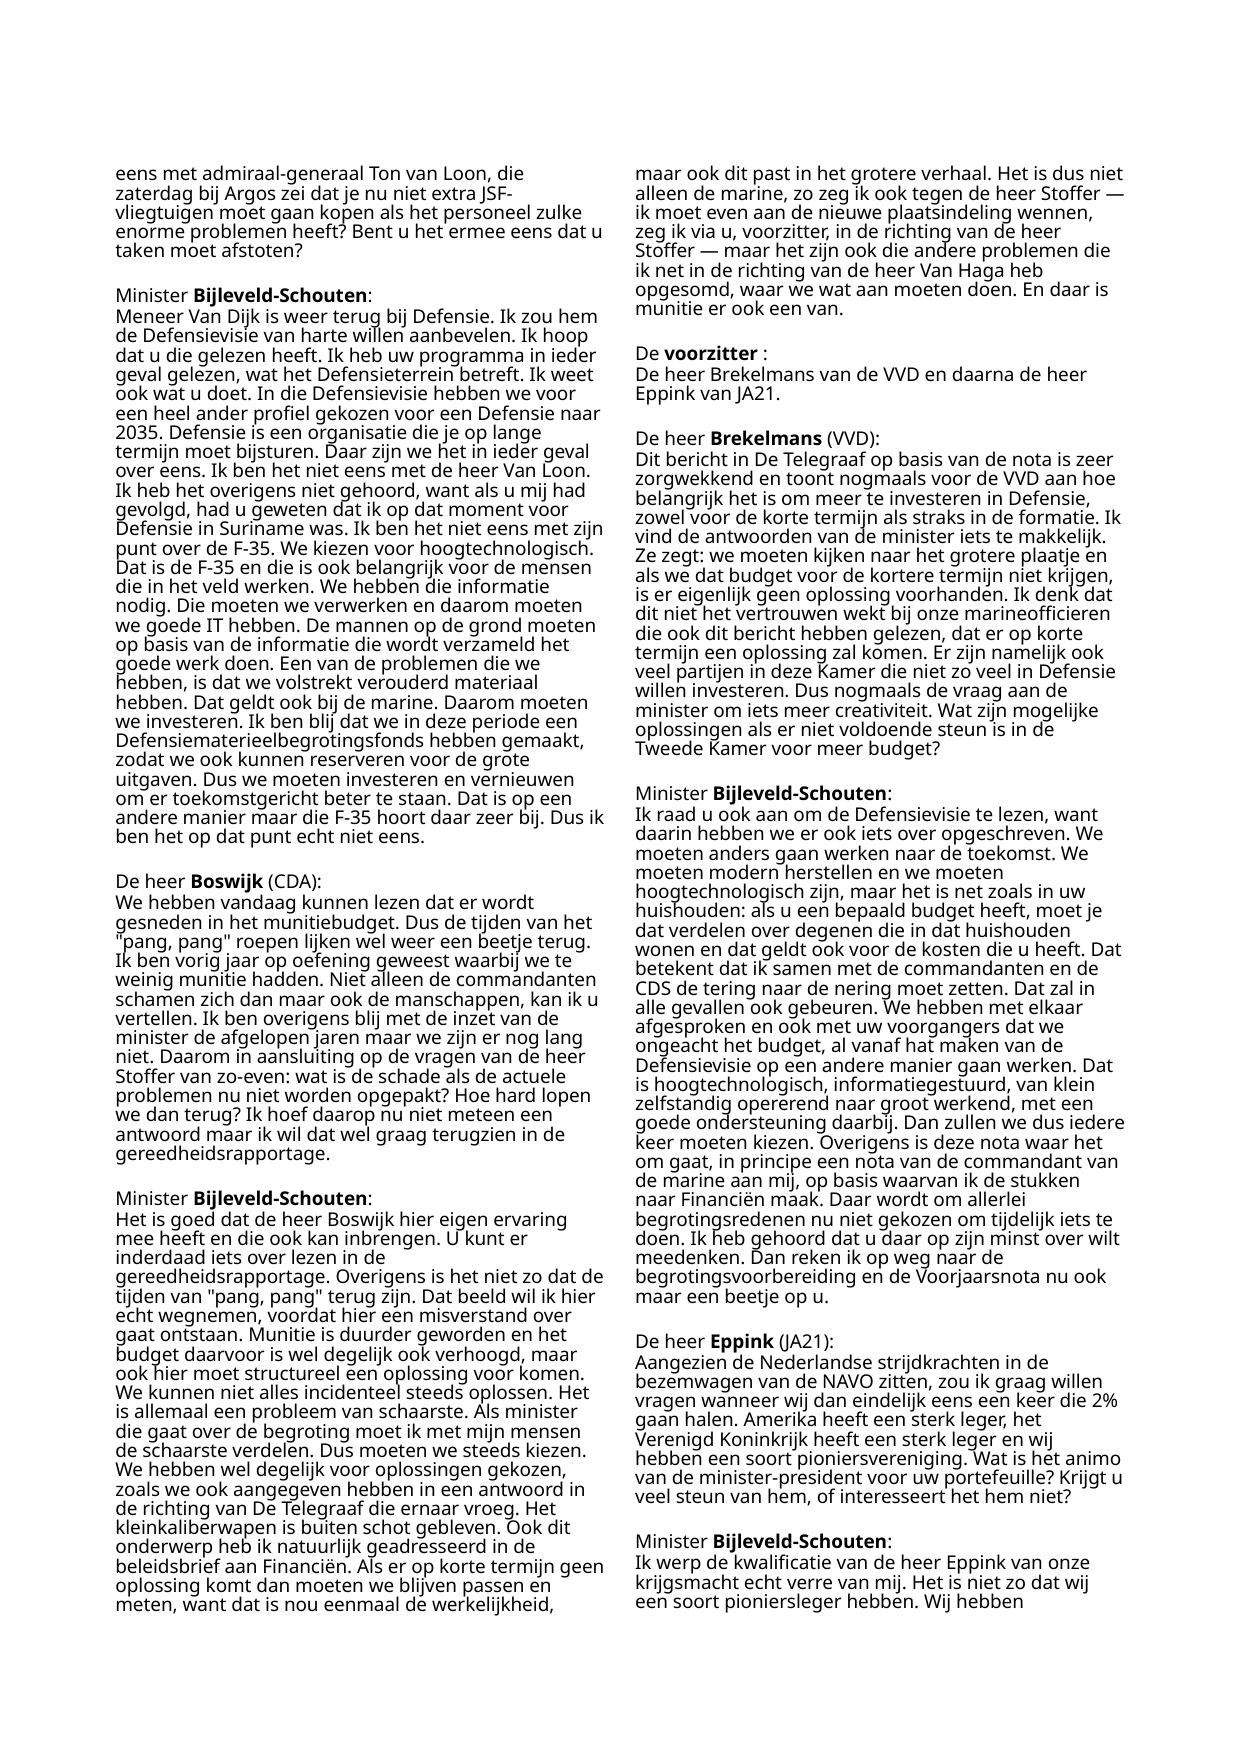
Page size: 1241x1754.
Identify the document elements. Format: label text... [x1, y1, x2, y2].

text De heer Brekelmans van de VVD en daarna de heer Eppink van JA21. [635, 366, 1125, 404]
text De heer Brekelmans (VVD): [635, 425, 1125, 451]
text Dit bericht in De Telegraaf op basis van de nota is zeer zorgwekkend en toont nogmaals voor de VVD aan hoe belangrijk het is om meer te investeren in Defensie, zowel voor de korte termijn als straks in de formatie. Ik vind de antwoorden van de minister iets te makkelijk. Ze zegt: we moeten kijken naar het grotere plaatje en als we dat budget voor de kortere termijn niet krijgen, is er eigenlijk geen oplossing voorhanden. Ik denk dat dit niet het vertrouwen wekt bij onze marineofficieren die ook dit bericht hebben gelezen, dat er op korte termijn een oplossing zal komen. Er zijn namelijk ook veel partijen in deze Kamer die niet zo veel in Defensie willen investeren. Dus nogmaals de vraag aan de minister om iets meer creativiteit. Wat zijn mogelijke oplossingen als er niet voldoende steun is in de Tweede Kamer voor meer budget? [635, 451, 1125, 759]
text Het is goed dat de heer Boswijk hier eigen ervaring mee heeft en die ook kan inbrengen. U kunt er inderdaad iets over lezen in de gereedheidsrapportage. Overigens is het niet zo dat de tijden van "pang, pang" terug zijn. Dat beeld wil ik hier echt wegnemen, voordat hier een misverstand over gaat ontstaan. Munitie is duurder geworden en het budget daarvoor is wel degelijk ook verhoogd, maar ook hier moet structureel een oplossing voor komen. We kunnen niet alles incidenteel steeds oplossen. Het is allemaal een probleem van schaarste. Als minister die gaat over de begroting moet ik met mijn mensen de schaarste verdelen. Dus moeten we steeds kiezen. We hebben wel degelijk voor oplossingen gekozen, zoals we ook aangegeven hebben in een antwoord in de richting van De Telegraaf die ernaar vroeg. Het kleinkaliberwapen is buiten schot gebleven. Ook dit onderwerp heb ik natuurlijk geadresseerd in de beleidsbrief aan Financiën. Als er op korte termijn geen oplossing komt dan moeten we blijven passen en meten, want dat is nou eenmaal de werkelijkheid, [115, 1211, 605, 1615]
text Ik raad u ook aan om de Defensievisie te lezen, want daarin hebben we er ook iets over opgeschreven. We moeten anders gaan werken naar de toekomst. We moeten modern herstellen en we moeten hoogtechnologisch zijn, maar het is net zoals in uw huishouden: als u een bepaald budget heeft, moet je dat verdelen over degenen die in dat huishouden wonen en dat geldt ook voor de kosten die u heeft. Dat betekent dat ik samen met de commandanten en de CDS de tering naar de nering moet zetten. Dat zal in alle gevallen ook gebeuren. We hebben met elkaar afgesproken en ook met uw voorgangers dat we ongeacht het budget, al vanaf hat maken van de Defensievisie op een andere manier gaan werken. Dat is hoogtechnologisch, informatiegestuurd, van klein zelfstandig opererend naar groot werkend, met een goede ondersteuning daarbij. Dan zullen we dus iedere keer moeten kiezen. Overigens is deze nota waar het om gaat, in principe een nota van de commandant van de marine aan mij, op basis waarvan ik de stukken naar Financiën maak. Daar wordt om allerlei begrotingsredenen nu niet gekozen om tijdelijk iets te doen. Ik heb gehoord dat u daar op zijn minst over wilt meedenken. Dan reken ik op weg naar de begrotingsvoorbereiding en de Voorjaarsnota nu ook maar een beetje op u. [635, 806, 1125, 1307]
text Minister Bijleveld-Schouten: [635, 780, 1125, 806]
text We hebben vandaag kunnen lezen dat er wordt gesneden in het munitiebudget. Dus de tijden van het "pang, pang" roepen lijken wel weer een beetje terug. Ik ben vorig jaar op oefening geweest waarbij we te weinig munitie hadden. Niet alleen de commandanten schamen zich dan maar ook de manschappen, kan ik u vertellen. Ik ben overigens blij met de inzet van de minister de afgelopen jaren maar we zijn er nog lang niet. Daarom in aansluiting op de vragen van de heer Stoffer van zo-even: wat is de schade als de actuele problemen nu niet worden opgepakt? Hoe hard lopen we dan terug? Ik hoef daarop nu niet meteen een antwoord maar ik wil dat wel graag terugzien in de gereedheidsrapportage. [115, 894, 605, 1164]
text Minister Bijleveld-Schouten: [115, 1185, 605, 1211]
text eens met admiraal-generaal Ton van Loon, die zaterdag bij Argos zei dat je nu niet extra JSF-vliegtuigen moet gaan kopen als het personeel zulke enorme problemen heeft? Bent u het ermee eens dat u taken moet afstoten? [115, 165, 605, 262]
text Minister Bijleveld-Schouten: [115, 282, 605, 308]
text De heer Eppink (JA21): [635, 1328, 1125, 1354]
text Meneer Van Dijk is weer terug bij Defensie. Ik zou hem de Defensievisie van harte willen aanbevelen. Ik hoop dat u die gelezen heeft. Ik heb uw programma in ieder geval gelezen, wat het Defensieterrein betreft. Ik weet ook wat u doet. In die Defensievisie hebben we voor een heel ander profiel gekozen voor een Defensie naar 2035. Defensie is een organisatie die je op lange termijn moet bijsturen. Daar zijn we het in ieder geval over eens. Ik ben het niet eens met de heer Van Loon. Ik heb het overigens niet gehoord, want als u mij had gevolgd, had u geweten dat ik op dat moment voor Defensie in Suriname was. Ik ben het niet eens met zijn punt over de F-35. We kiezen voor hoogtechnologisch. Dat is de F-35 en die is ook belangrijk voor de mensen die in het veld werken. We hebben die informatie nodig. Die moeten we verwerken en daarom moeten we goede IT hebben. De mannen op de grond moeten op basis van de informatie die wordt verzameld het goede werk doen. Een van de problemen die we hebben, is dat we volstrekt verouderd materiaal hebben. Dat geldt ook bij de marine. Daarom moeten we investeren. Ik ben blij dat we in deze periode een Defensiematerieelbegrotingsfonds hebben gemaakt, zodat we ook kunnen reserveren voor de grote uitgaven. Dus we moeten investeren en vernieuwen om er toekomstgericht beter te staan. Dat is op een andere manier maar die F-35 hoort daar zeer bij. Dus ik ben het op dat punt echt niet eens. [115, 308, 605, 848]
text maar ook dit past in het grotere verhaal. Het is dus niet alleen de marine, zo zeg ik ook tegen de heer Stoffer — ik moet even aan de nieuwe plaatsindeling wennen, zeg ik via u, voorzitter, in de richting van de heer Stoffer — maar het zijn ook die andere problemen die ik net in de richting van de heer Van Haga heb opgesomd, waar we wat aan moeten doen. En daar is munitie er ook een van. [635, 165, 1125, 319]
text Aangezien de Nederlandse strijdkrachten in de bezemwagen van de NAVO zitten, zou ik graag willen vragen wanneer wij dan eindelijk eens een keer die 2% gaan halen. Amerika heeft een sterk leger, het Verenigd Koninkrijk heeft een sterk leger en wij hebben een soort pioniersvereniging. Wat is het animo van de minister-president voor uw portefeuille? Krijgt u veel steun van hem, of interesseert het hem niet? [635, 1354, 1125, 1508]
text De voorzitter : [635, 340, 1125, 366]
text De heer Boswijk (CDA): [115, 869, 605, 894]
text Minister Bijleveld-Schouten: [635, 1529, 1125, 1554]
text Ik werp de kwalificatie van de heer Eppink van onze krijgsmacht echt verre van mij. Het is niet zo dat wij een soort pioniersleger hebben. Wij hebben [635, 1554, 1125, 1612]
